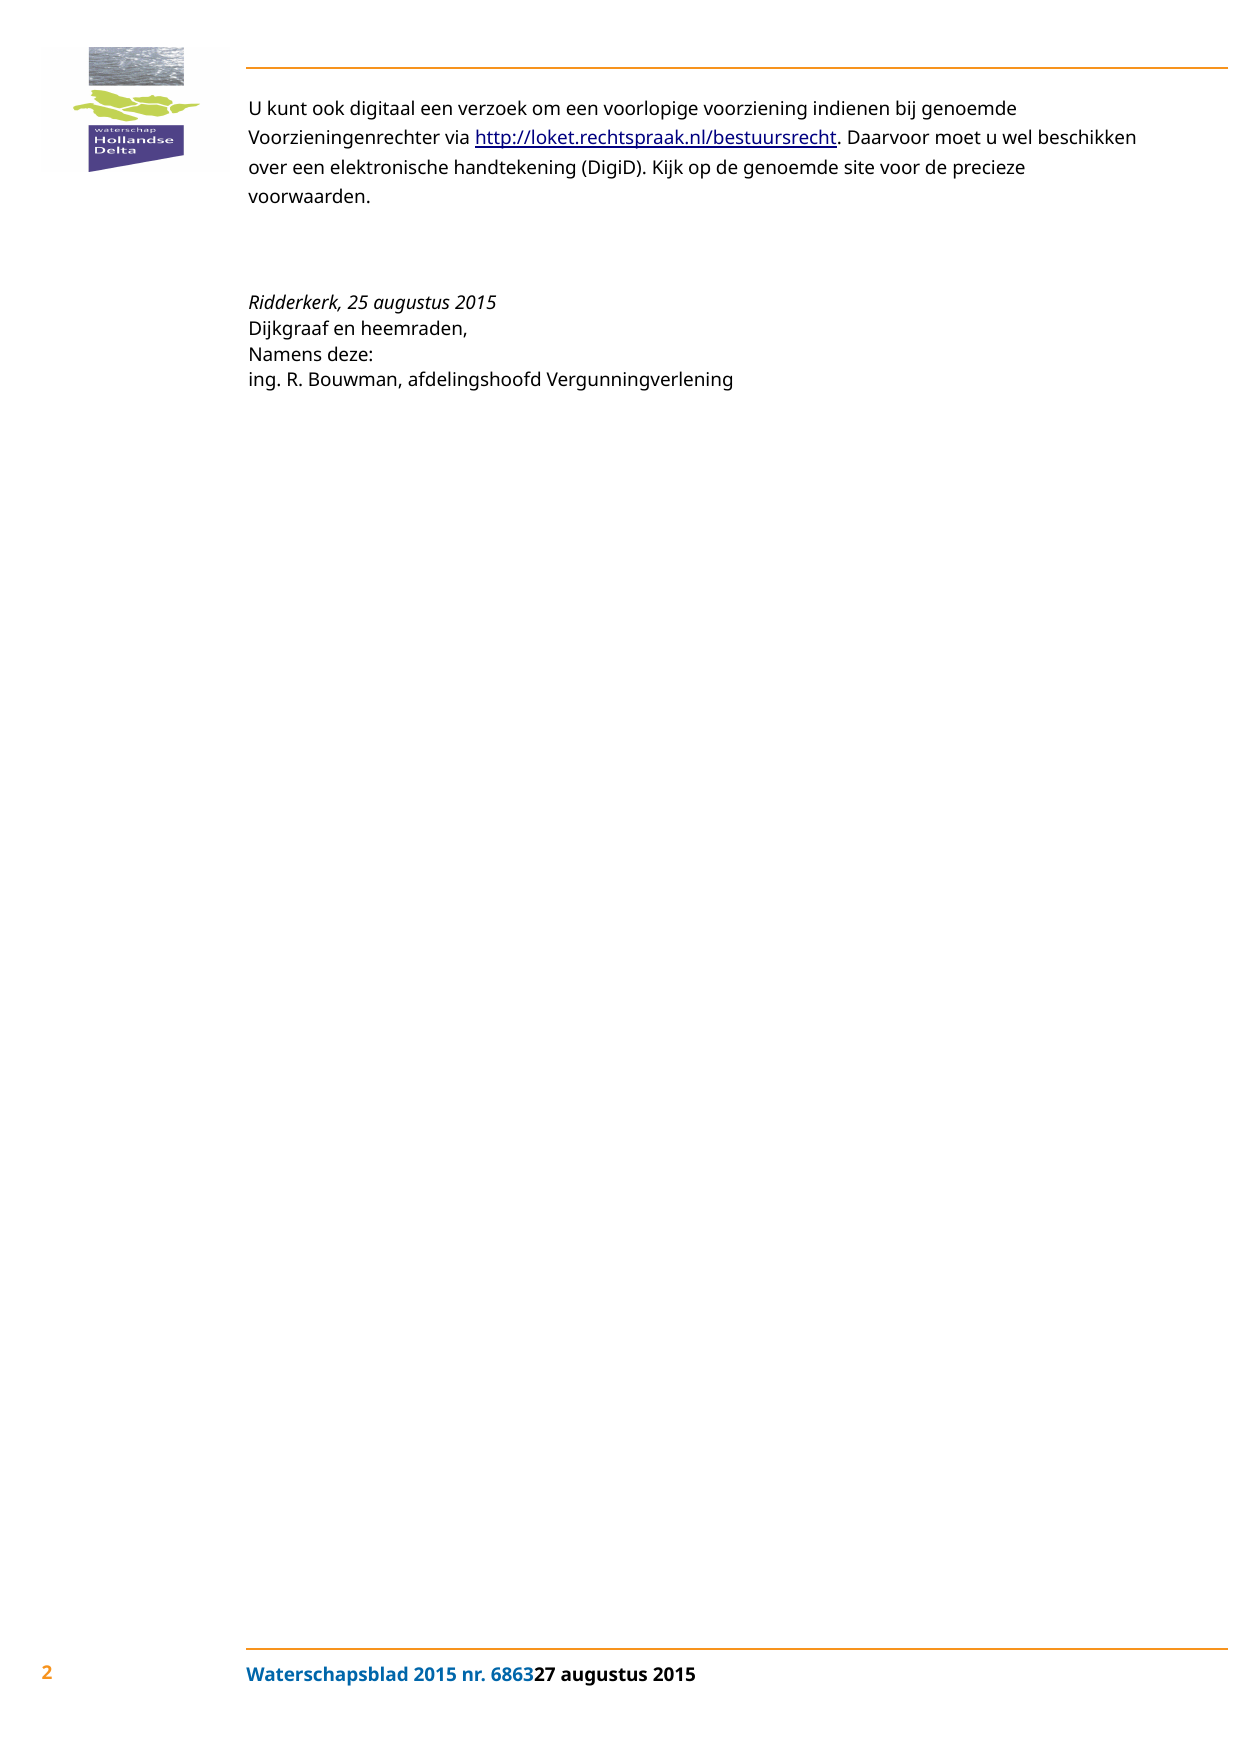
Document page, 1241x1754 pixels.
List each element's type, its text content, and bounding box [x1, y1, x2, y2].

text Namens deze: [248, 341, 1152, 366]
text Ridderkerk, 25 augustus 2015 [248, 289, 1152, 315]
text Dijkgraaf en heemraden, [248, 315, 1152, 341]
picture [41, 47, 231, 172]
text ing. R. Bouwman, afdelingshoofd Vergunningverlening [248, 366, 1152, 392]
text U kunt ook digitaal een verzoek om een voorlopige voorziening indienen bij genoemde Voorzieningenrechter via http://loket.rechtspraak.nl/bestuursrecht. Daarvoor moet u wel beschikken over een elektronische handtekening (DigiD). Kijk op de genoemde site voor de precieze voorwaarden. [248, 95, 1152, 209]
